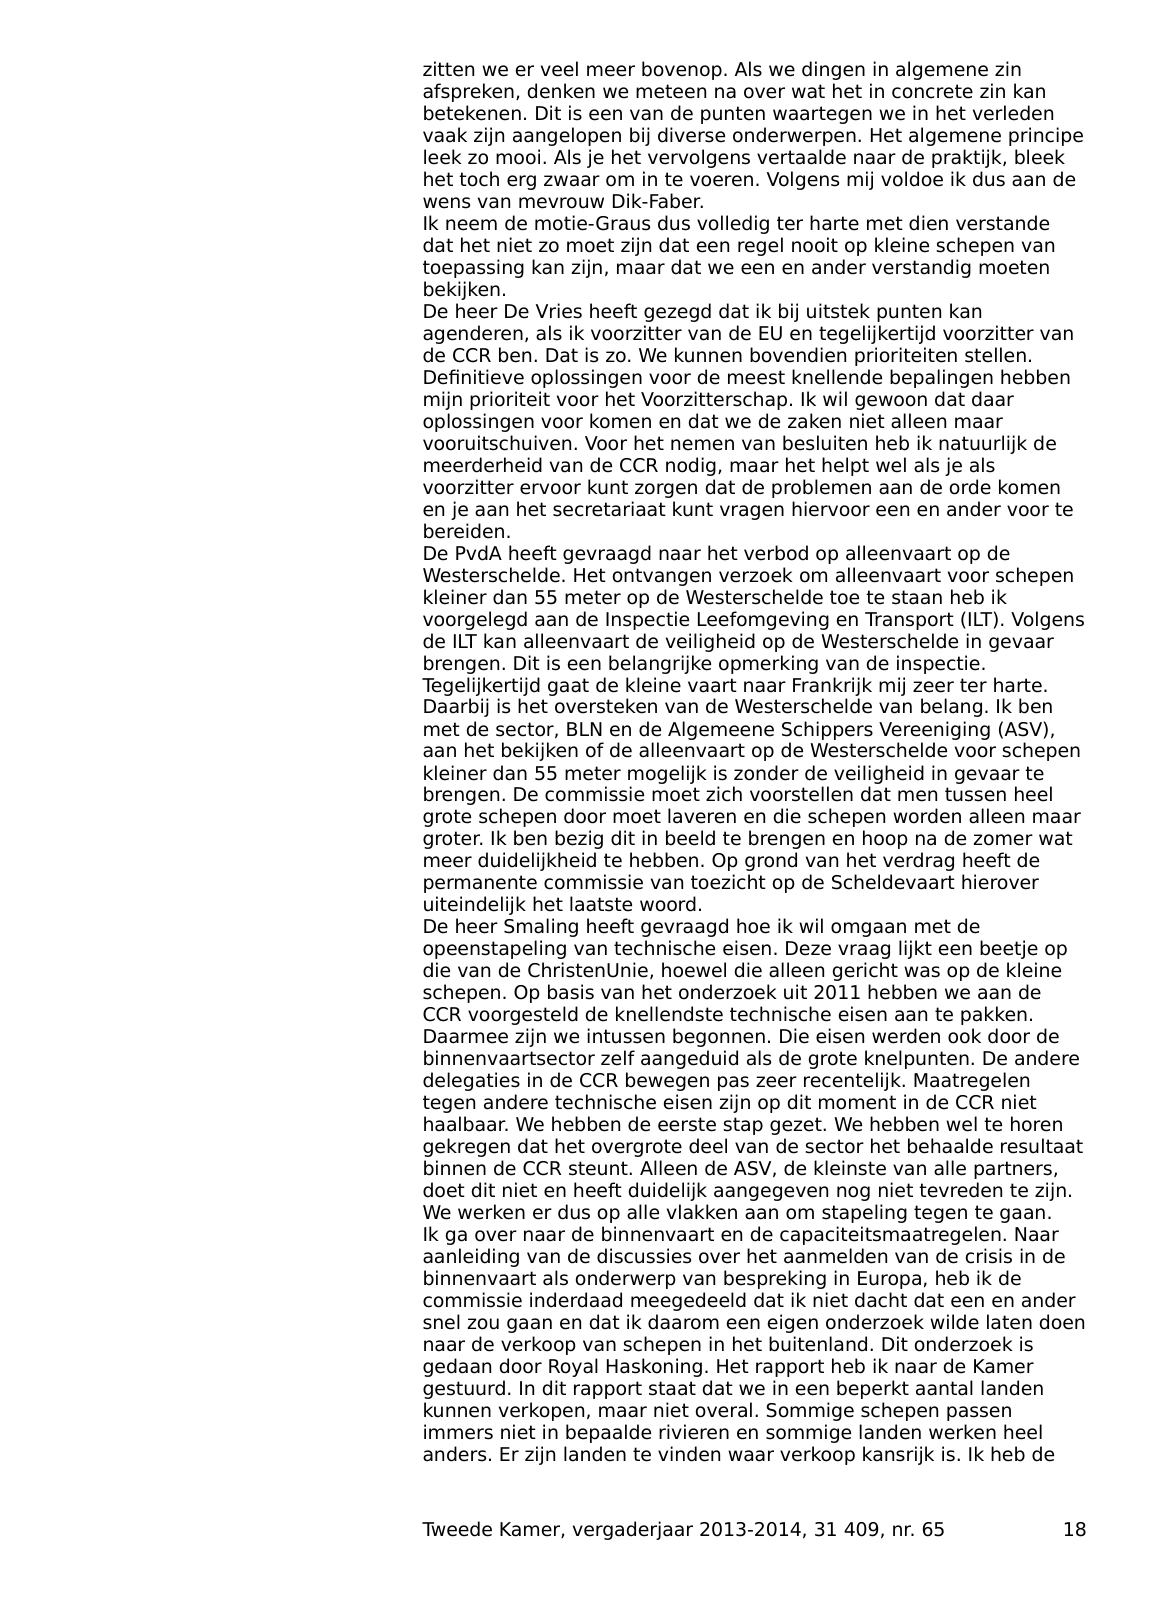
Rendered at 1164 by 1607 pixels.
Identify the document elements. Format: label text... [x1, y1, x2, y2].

text zitten we er veel meer bovenop. Als we dingen in algemene zin afspreken, denken we meteen na over wat het in concrete zin kan betekenen. Dit is een van de punten waartegen we in het verleden vaak zijn aangelopen bij diverse onderwerpen. Het algemene principe leek zo mooi. Als je het vervolgens vertaalde naar de praktijk, bleek het toch erg zwaar om in te voeren. Volgens mij voldoe ik dus aan de wens van mevrouw Dik-Faber. [422, 59, 1087, 213]
text Ik neem de motie-Graus dus volledig ter harte met dien verstande dat het niet zo moet zijn dat een regel nooit op kleine schepen van toepassing kan zijn, maar dat we een en ander verstandig moeten bekijken. [422, 213, 1087, 301]
text De PvdA heeft gevraagd naar het verbod op alleenvaart op de Westerschelde. Het ontvangen verzoek om alleenvaart voor schepen kleiner dan 55 meter op de Westerschelde toe te staan heb ik voorgelegd aan de Inspectie Leefomgeving en Transport (ILT). Volgens de ILT kan alleenvaart de veiligheid op de Westerschelde in gevaar brengen. Dit is een belangrijke opmerking van de inspectie. Tegelijkertijd gaat de kleine vaart naar Frankrijk mij zeer ter harte. Daarbij is het oversteken van de Westerschelde van belang. Ik ben met de sector, BLN en de Algemeene Schippers Vereeniging (ASV), aan het bekijken of de alleenvaart op de Westerschelde voor schepen kleiner dan 55 meter mogelijk is zonder de veiligheid in gevaar te brengen. De commissie moet zich voorstellen dat men tussen heel grote schepen door moet laveren en die schepen worden alleen maar groter. Ik ben bezig dit in beeld te brengen en hoop na de zomer wat meer duidelijkheid te hebben. Op grond van het verdrag heeft de permanente commissie van toezicht op de Scheldevaart hierover uiteindelijk het laatste woord. [422, 543, 1087, 916]
text De heer De Vries heeft gezegd dat ik bij uitstek punten kan agenderen, als ik voorzitter van de EU en tegelijkertijd voorzitter van de CCR ben. Dat is zo. We kunnen bovendien prioriteiten stellen. Definitieve oplossingen voor de meest knellende bepalingen hebben mijn prioriteit voor het Voorzitterschap. Ik wil gewoon dat daar oplossingen voor komen en dat we de zaken niet alleen maar vooruitschuiven. Voor het nemen van besluiten heb ik natuurlijk de meerderheid van de CCR nodig, maar het helpt wel als je als voorzitter ervoor kunt zorgen dat de problemen aan de orde komen en je aan het secretariaat kunt vragen hiervoor een en ander voor te bereiden. [422, 301, 1087, 543]
text Ik ga over naar de binnenvaart en de capaciteitsmaatregelen. Naar aanleiding van de discussies over het aanmelden van de crisis in de binnenvaart als onderwerp van bespreking in Europa, heb ik de commissie inderdaad meegedeeld dat ik niet dacht dat een en ander snel zou gaan en dat ik daarom een eigen onderzoek wilde laten doen naar de verkoop van schepen in het buitenland. Dit onderzoek is gedaan door Royal Haskoning. Het rapport heb ik naar de Kamer gestuurd. In dit rapport staat dat we in een beperkt aantal landen kunnen verkopen, maar niet overal. Sommige schepen passen immers niet in bepaalde rivieren en sommige landen werken heel anders. Er zijn landen te vinden waar verkoop kansrijk is. Ik heb de [422, 1224, 1087, 1466]
text De heer Smaling heeft gevraagd hoe ik wil omgaan met de opeenstapeling van technische eisen. Deze vraag lijkt een beetje op die van de ChristenUnie, hoewel die alleen gericht was op de kleine schepen. Op basis van het onderzoek uit 2011 hebben we aan de CCR voorgesteld de knellendste technische eisen aan te pakken. Daarmee zijn we intussen begonnen. Die eisen werden ook door de binnenvaartsector zelf aangeduid als de grote knelpunten. De andere delegaties in de CCR bewegen pas zeer recentelijk. Maatregelen tegen andere technische eisen zijn op dit moment in de CCR niet haalbaar. We hebben de eerste stap gezet. We hebben wel te horen gekregen dat het overgrote deel van de sector het behaalde resultaat binnen de CCR steunt. Alleen de ASV, de kleinste van alle partners, doet dit niet en heeft duidelijk aangegeven nog niet tevreden te zijn. We werken er dus op alle vlakken aan om stapeling tegen te gaan. [422, 916, 1087, 1224]
